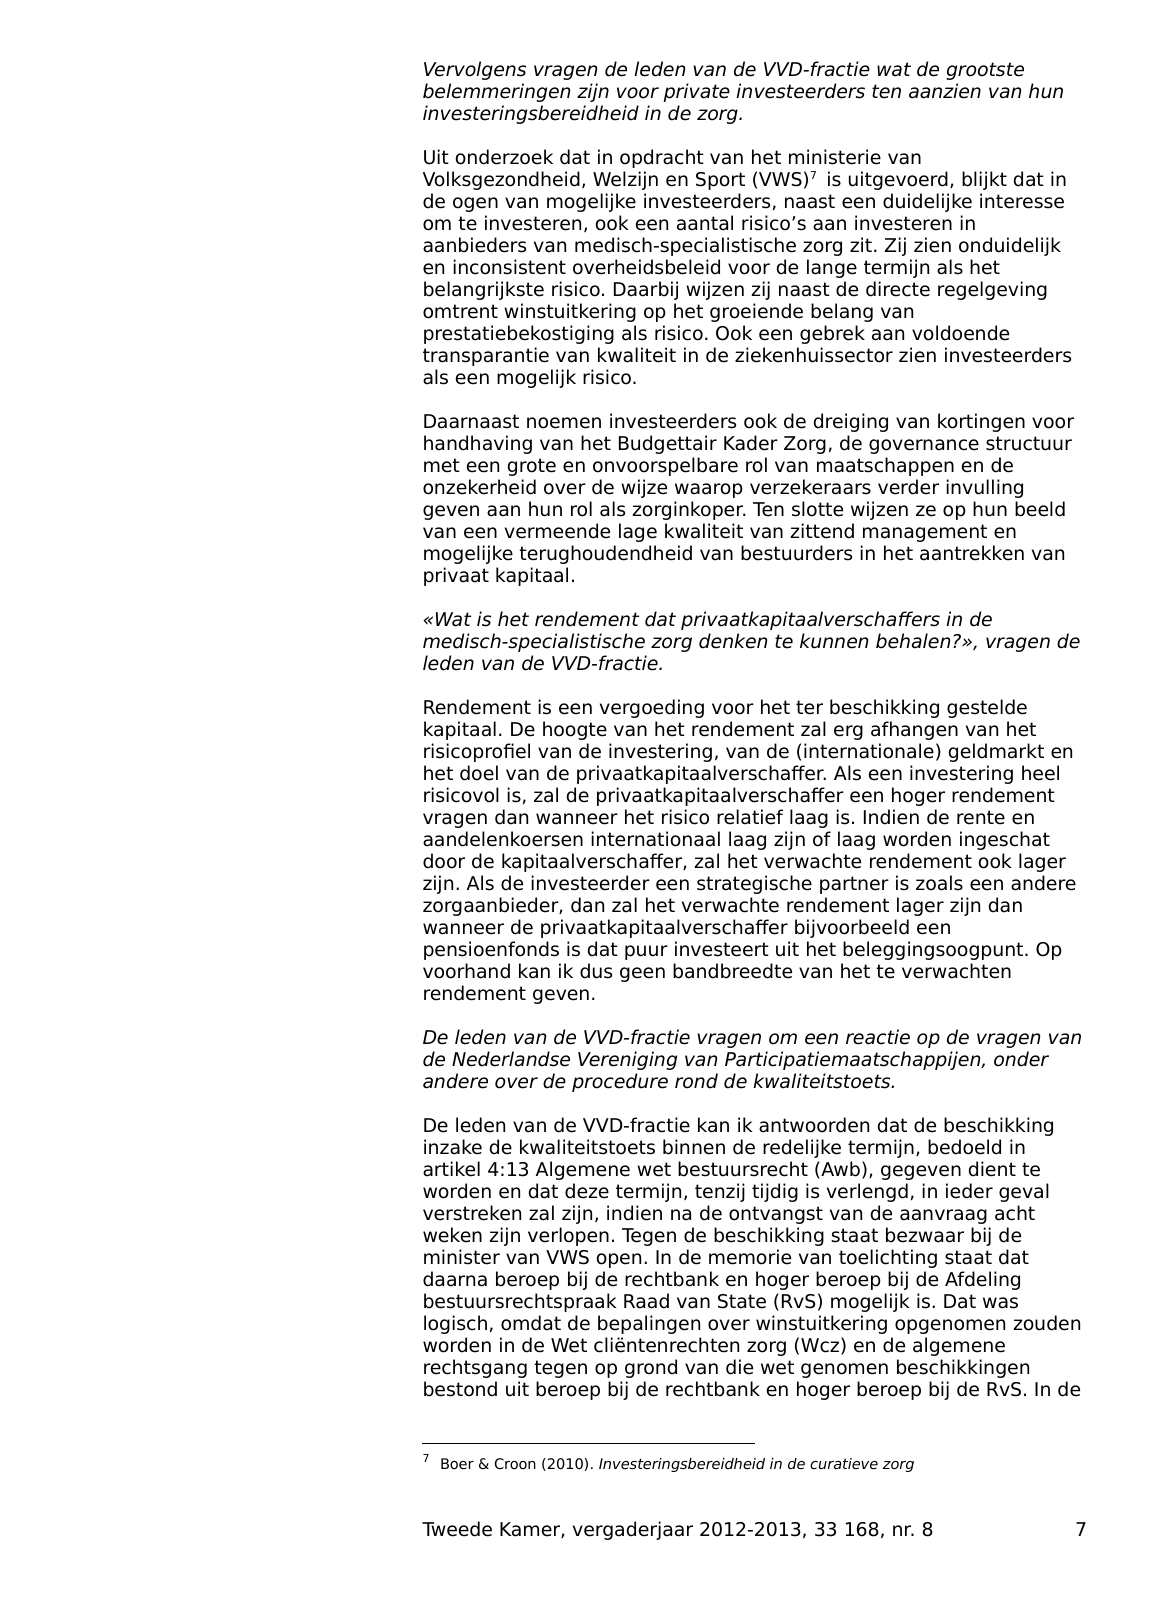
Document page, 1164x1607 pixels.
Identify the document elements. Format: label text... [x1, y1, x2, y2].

text Boer & Croon (2010). Investeringsbereidheid in de curatieve zorg [422, 1452, 1087, 1474]
text De leden van de VVD-fractie vragen om een reactie op de vragen van de Nederlandse Vereniging van Participatiemaatschappijen, onder andere over de procedure rond de kwaliteitstoets. [422, 1027, 1087, 1093]
text Daarnaast noemen investeerders ook de dreiging van kortingen voor handhaving van het Budgettair Kader Zorg, de governance structuur met een grote en onvoorspelbare rol van maatschappen en de onzekerheid over de wijze waarop verzekeraars verder invulling geven aan hun rol als zorginkoper. Ten slotte wijzen ze op hun beeld van een vermeende lage kwaliteit van zittend management en mogelijke terughoudendheid van bestuurders in het aantrekken van privaat kapitaal. [422, 411, 1087, 587]
text Rendement is een vergoeding voor het ter beschikking gestelde kapitaal. De hoogte van het rendement zal erg afhangen van het risicoprofiel van de investering, van de (internationale) geldmarkt en het doel van de privaatkapitaalverschaffer. Als een investering heel risicovol is, zal de privaatkapitaalverschaffer een hoger rendement vragen dan wanneer het risico relatief laag is. Indien de rente en aandelenkoersen internationaal laag zijn of laag worden ingeschat door de kapitaalverschaffer, zal het verwachte rendement ook lager zijn. Als de investeerder een strategische partner is zoals een andere zorgaanbieder, dan zal het verwachte rendement lager zijn dan wanneer de privaatkapitaalverschaffer bijvoorbeeld een pensioenfonds is dat puur investeert uit het beleggingsoogpunt. Op voorhand kan ik dus geen bandbreedte van het te verwachten rendement geven. [422, 697, 1087, 1005]
text «Wat is het rendement dat privaatkapitaalverschaffers in de medisch-specialistische zorg denken te kunnen behalen?», vragen de leden van de VVD-fractie. [422, 609, 1087, 675]
text Uit onderzoek dat in opdracht van het ministerie van Volksgezondheid, Welzijn en Sport (VWS) is uitgevoerd, blijkt dat in de ogen van mogelijke investeerders, naast een duidelijke interesse om te investeren, ook een aantal risico’s aan investeren in aanbieders van medisch-specialistische zorg zit. Zij zien onduidelijk en inconsistent overheidsbeleid voor de lange termijn als het belangrijkste risico. Daarbij wijzen zij naast de directe regelgeving omtrent winstuitkering op het groeiende belang van prestatiebekostiging als risico. Ook een gebrek aan voldoende transparantie van kwaliteit in de ziekenhuissector zien investeerders als een mogelijk risico. [422, 147, 1087, 389]
text De leden van de VVD-fractie kan ik antwoorden dat de beschikking inzake de kwaliteitstoets binnen de redelijke termijn, bedoeld in artikel 4:13 Algemene wet bestuursrecht (Awb), gegeven dient te worden en dat deze termijn, tenzij tijdig is verlengd, in ieder geval verstreken zal zijn, indien na de ontvangst van de aanvraag acht weken zijn verlopen. Tegen de beschikking staat bezwaar bij de minister van VWS open. In de memorie van toelichting staat dat daarna beroep bij de rechtbank en hoger beroep bij de Afdeling bestuursrechtspraak Raad van State (RvS) mogelijk is. Dat was logisch, omdat de bepalingen over winstuitkering opgenomen zouden worden in de Wet cliëntenrechten zorg (Wcz) en de algemene rechtsgang tegen op grond van die wet genomen beschikkingen bestond uit beroep bij de rechtbank en hoger beroep bij de RvS. In de [422, 1115, 1087, 1401]
text Vervolgens vragen de leden van de VVD-fractie wat de grootste belemmeringen zijn voor private investeerders ten aanzien van hun investeringsbereidheid in de zorg. [422, 59, 1087, 125]
